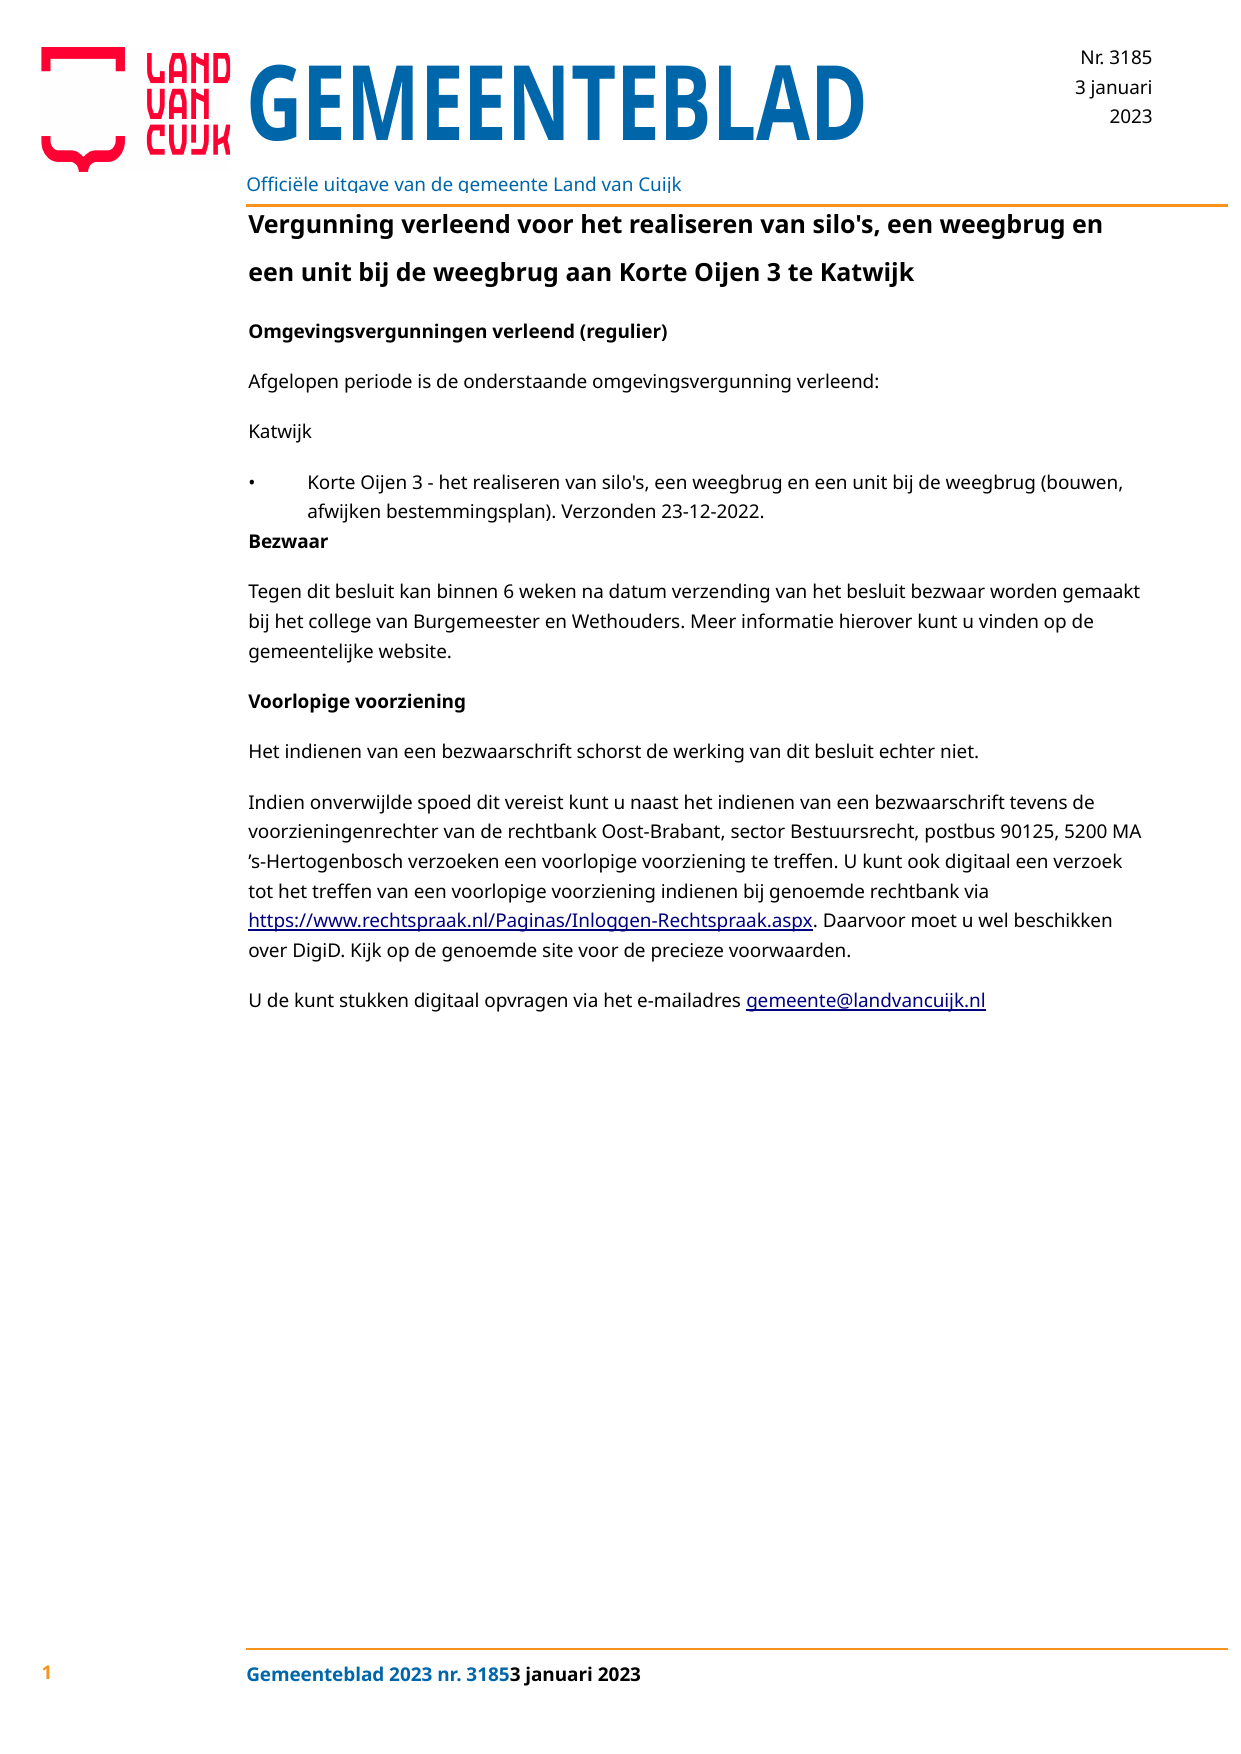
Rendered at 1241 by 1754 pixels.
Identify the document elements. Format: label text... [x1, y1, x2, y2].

text Het indienen van een bezwaarschrift schorst de werking van dit besluit echter niet. [248, 739, 1152, 764]
text Indien onverwijlde spoed dit vereist kunt u naast het indienen van een bezwaarschrift tevens de voorzieningenrechter van de rechtbank Oost-Brabant, sector Bestuursrecht, postbus 90125, 5200 MA ’s-Hertogenbosch verzoeken een voorlopige voorziening te treffen. U kunt ook digitaal een verzoek tot het treffen van een voorlopige voorziening indienen bij genoemde rechtbank via https://www.rechtspraak.nl/Paginas/Inloggen-Rechtspraak.aspx. Daarvoor moet u wel beschikken over DigiD. Kijk op de genoemde site voor de precieze voorwaarden. [248, 789, 1152, 963]
text Afgelopen periode is de onderstaande omgevingsvergunning verleend: [248, 368, 1152, 394]
text Voorlopige voorziening [248, 688, 1152, 714]
list Korte Oijen 3 - het realiseren van silo's, een weegbrug en een unit bij de weegbrug (bouwen, afwijken bestemmingsplan). Verzonden 23-12-2022. [248, 469, 1152, 524]
text U de kunt stukken digitaal opvragen via het e-mailadres gemeente@landvancuijk.nl [248, 987, 1152, 1013]
text Vergunning verleend voor het realiseren van silo's, een weegbrug en een unit bij de weegbrug aan Korte Oijen 3 te Katwijk [248, 207, 1152, 288]
text Bezwaar [248, 528, 1152, 554]
text Katwijk [248, 419, 1152, 444]
picture [41, 47, 231, 172]
text Tegen dit besluit kan binnen 6 weken na datum verzending van het besluit bezwaar worden gemaakt bij het college van Burgemeester en Wethouders. Meer informatie hierover kunt u vinden op de gemeentelijke website. [248, 579, 1152, 664]
text Omgevingsvergunningen verleend (regulier) [248, 318, 1152, 344]
